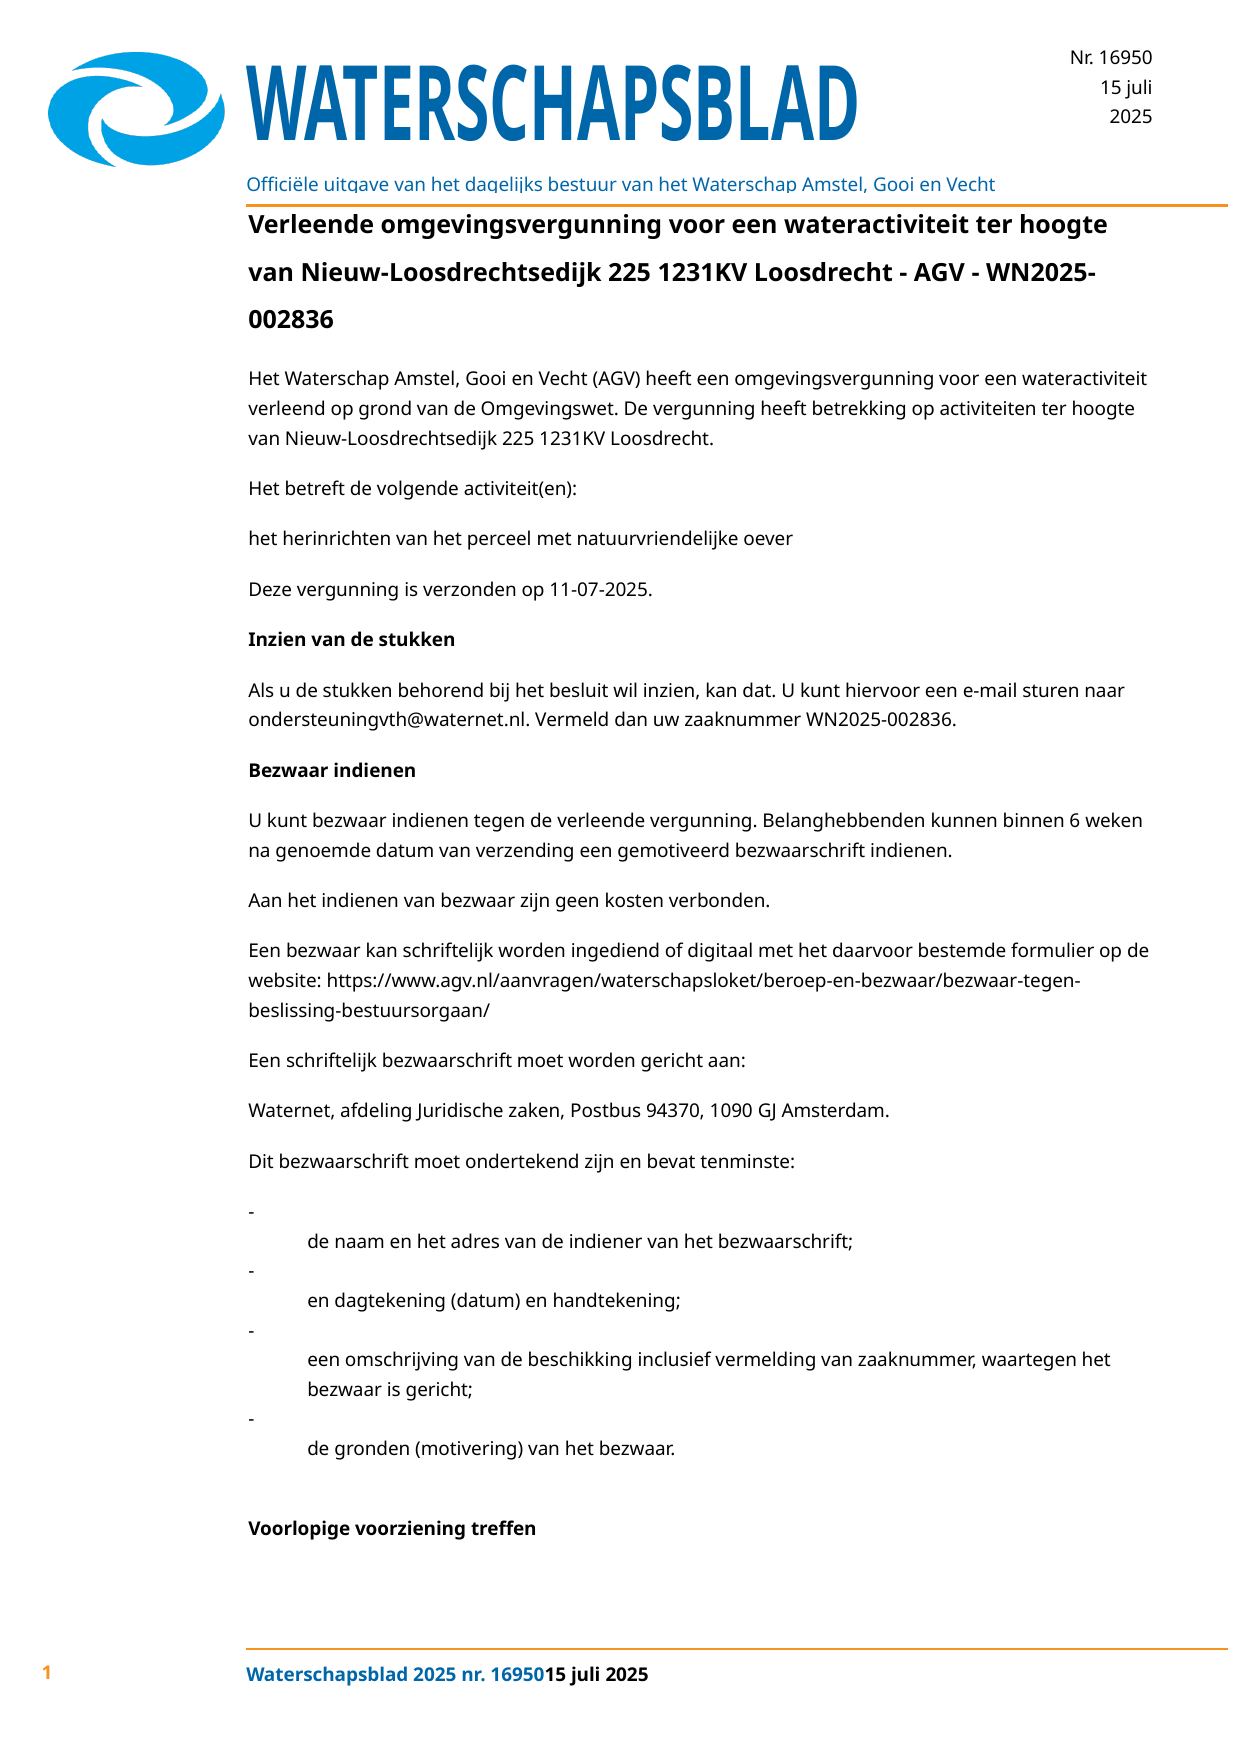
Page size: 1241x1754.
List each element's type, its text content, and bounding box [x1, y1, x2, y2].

list de naam en het adres van de indiener van het bezwaarschrift; [248, 1228, 1152, 1254]
text Als u de stukken behorend bij het besluit wil inzien, kan dat. U kunt hiervoor een e-mail sturen naar ondersteuningvth@waternet.nl. Vermeld dan uw zaaknummer WN2025-002836. [248, 677, 1152, 732]
text Verleende omgevingsvergunning voor een wateractiviteit ter hoogte van Nieuw-Loosdrechtsedijk 225 1231KV Loosdrecht - AGV - WN2025-002836 [248, 207, 1152, 336]
text het herinrichten van het perceel met natuurvriendelijke oever [248, 526, 1152, 551]
text Het Waterschap Amstel, Gooi en Vecht (AGV) heeft een omgevingsvergunning voor een wateractiviteit verleend op grond van de Omgevingswet. De vergunning heeft betrekking op activiteiten ter hoogte van Nieuw-Loosdrechtsedijk 225 1231KV Loosdrecht. [248, 366, 1152, 450]
list en dagtekening (datum) en handtekening; [248, 1287, 1152, 1313]
list de gronden (motivering) van het bezwaar. [248, 1435, 1152, 1461]
text Aan het indienen van bezwaar zijn geen kosten verbonden. [248, 887, 1152, 913]
text U kunt bezwaar indienen tegen de verleende vergunning. Belanghebbenden kunnen binnen 6 weken na genoemde datum van verzending een gemotiveerd bezwaarschrift indienen. [248, 807, 1152, 862]
text Een schriftelijk bezwaarschrift moet worden gericht aan: [248, 1047, 1152, 1073]
text Waternet, afdeling Juridische zaken, Postbus 94370, 1090 GJ Amsterdam. [248, 1098, 1152, 1123]
text Voorlopige voorziening treffen [248, 1515, 1152, 1541]
text Inzien van de stukken [248, 626, 1152, 652]
text Bezwaar indienen [248, 757, 1152, 782]
picture [41, 47, 231, 172]
list een omschrijving van de beschikking inclusief vermelding van zaaknummer, waartegen het bezwaar is gericht; [248, 1346, 1152, 1402]
text Deze vergunning is verzonden op 11-07-2025. [248, 576, 1152, 602]
text Het betreft de volgende activiteit(en): [248, 475, 1152, 501]
text Dit bezwaarschrift moet ondertekend zijn en bevat tenminste: [248, 1148, 1152, 1174]
text Een bezwaar kan schriftelijk worden ingediend of digitaal met het daarvoor bestemde formulier op de website: https://www.agv.nl/aanvragen/waterschapsloket/beroep-en-bezwaar/bezwaar-tegen-beslissing-bestuursorgaan/ [248, 938, 1152, 1022]
